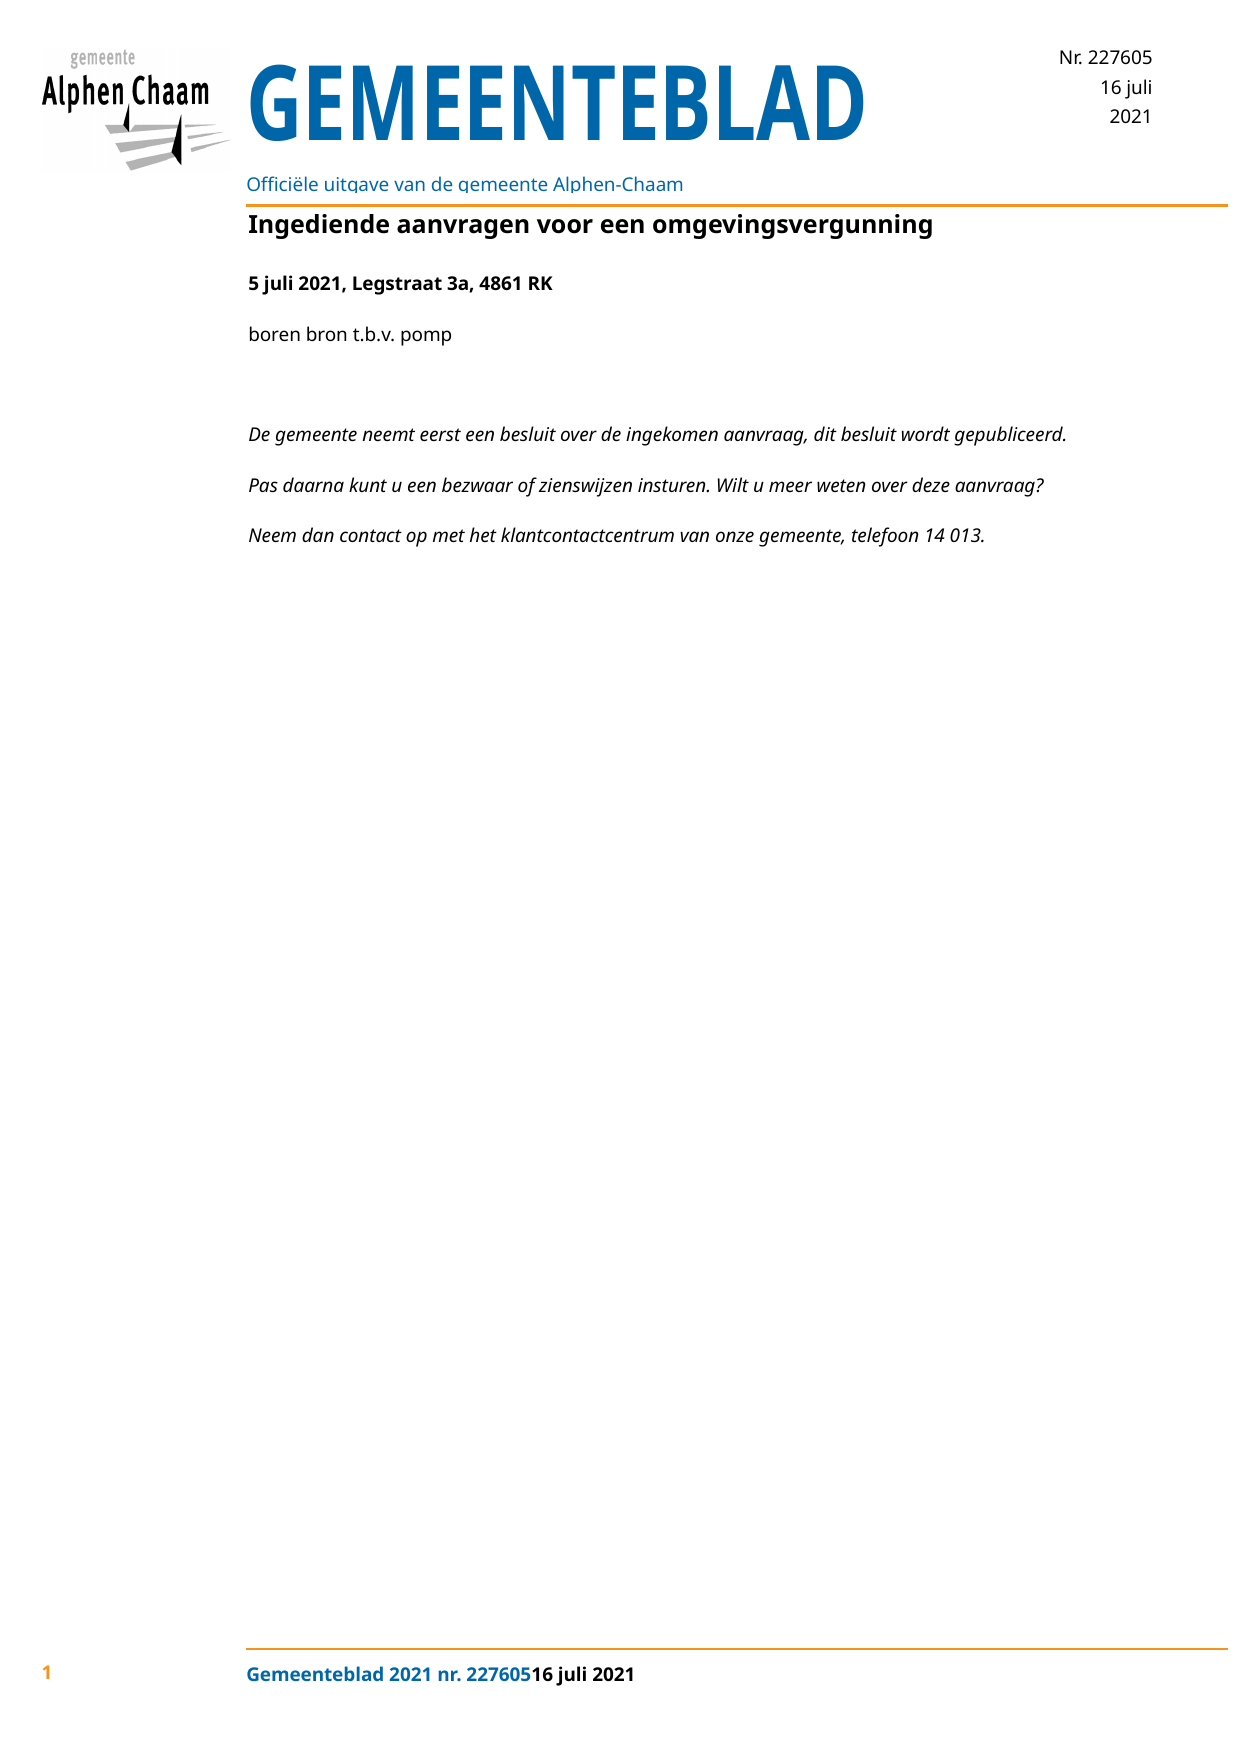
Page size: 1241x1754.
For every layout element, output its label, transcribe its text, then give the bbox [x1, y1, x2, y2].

text Pas daarna kunt u een bezwaar of zienswijzen insturen. Wilt u meer weten over deze aanvraag? [248, 472, 1152, 498]
text boren bron t.b.v. pomp [248, 321, 1152, 346]
text Neem dan contact op met het klantcontactcentrum van onze gemeente, telefoon 14 013. [248, 522, 1152, 548]
picture [41, 47, 231, 172]
text Ingediende aanvragen voor een omgevingsvergunning [248, 207, 1152, 241]
text 5 juli 2021, Legstraat 3a, 4861 RK [248, 270, 1152, 296]
text De gemeente neemt eerst een besluit over de ingekomen aanvraag, dit besluit wordt gepubliceerd. [248, 422, 1152, 447]
